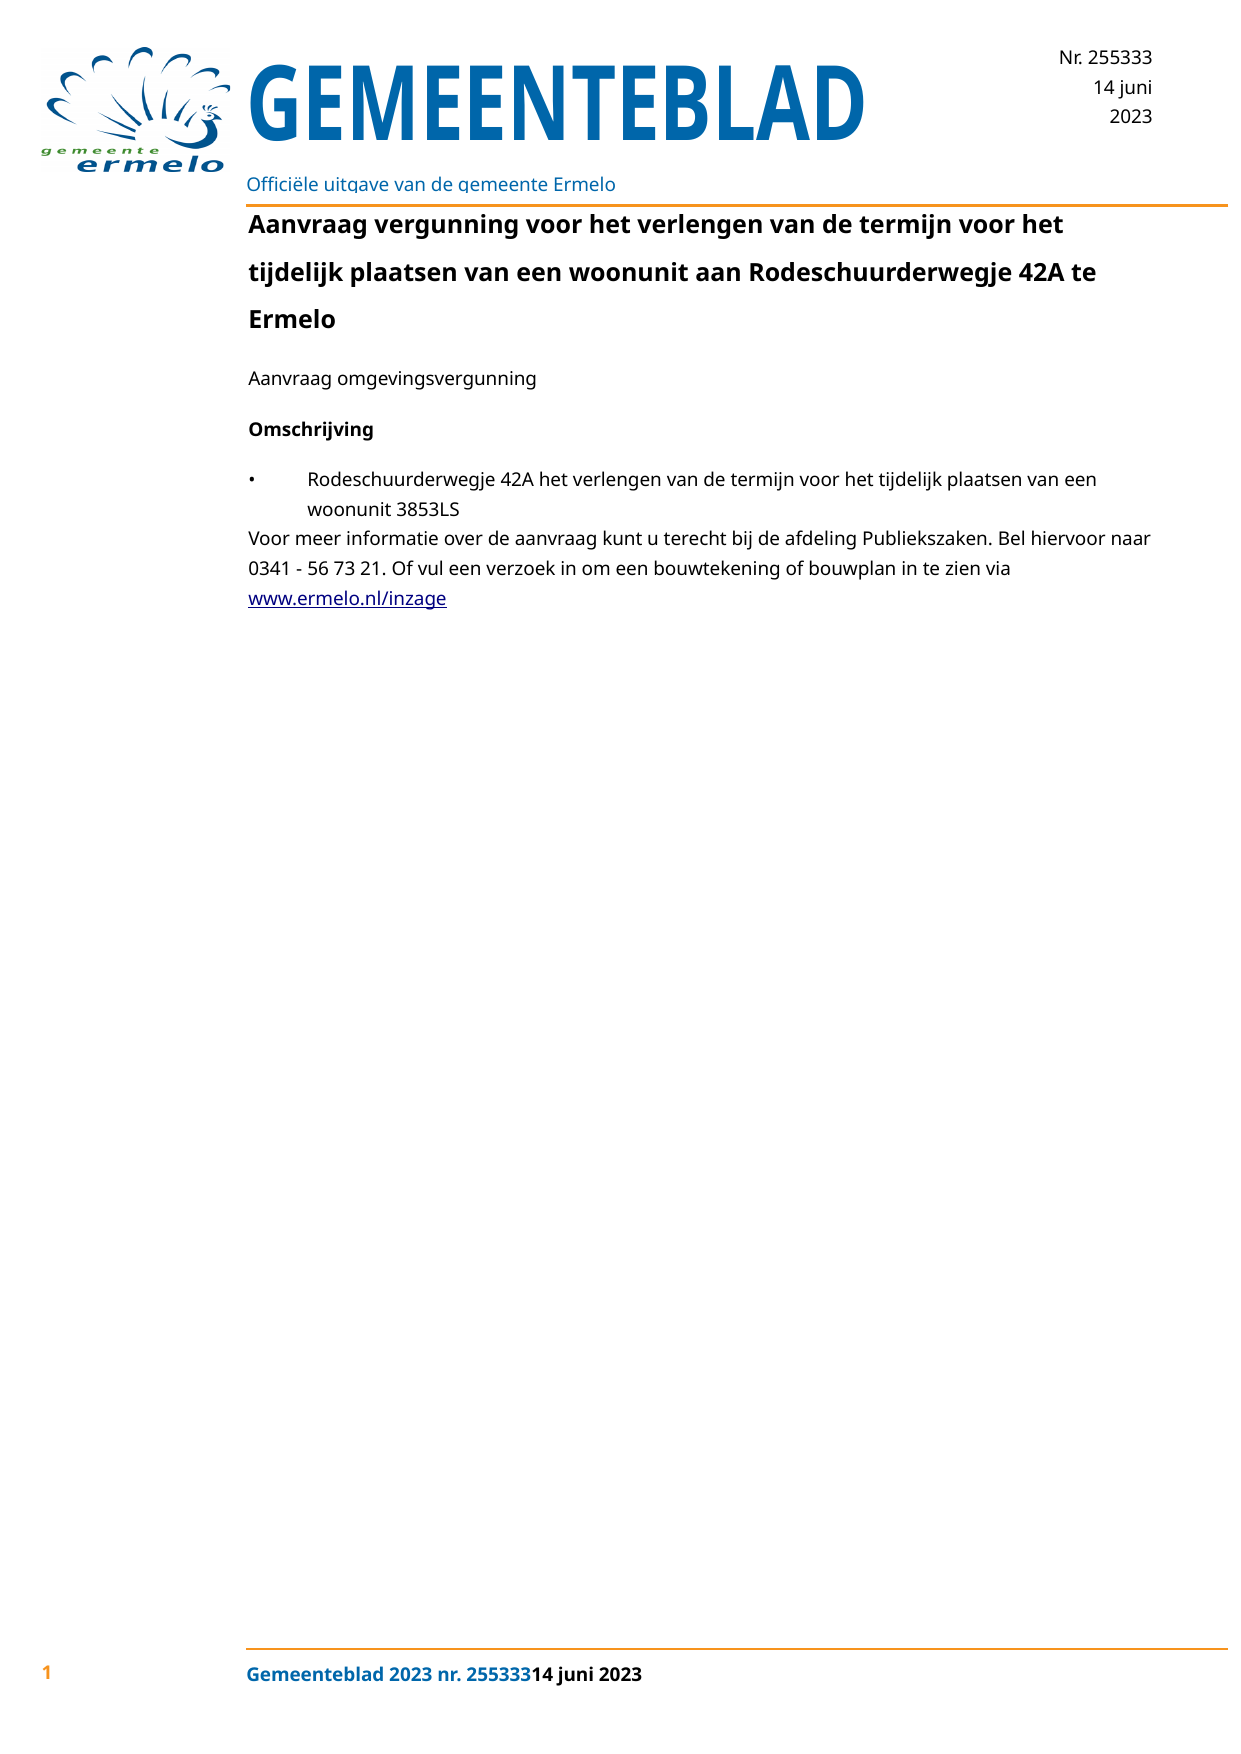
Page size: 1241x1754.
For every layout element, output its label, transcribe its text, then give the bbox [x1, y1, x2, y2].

picture [41, 47, 231, 172]
text Aanvraag vergunning voor het verlengen van de termijn voor het tijdelijk plaatsen van een woonunit aan Rodeschuurderwegje 42A te Ermelo [248, 207, 1152, 336]
text Voor meer informatie over de aanvraag kunt u terecht bij de afdeling Publiekszaken. Bel hiervoor naar 0341 - 56 73 21. Of vul een verzoek in om een bouwtekening of bouwplan in te zien via www.ermelo.nl/inzage [248, 526, 1152, 610]
text Omschrijving [248, 416, 1152, 442]
list Rodeschuurderwegje 42A het verlengen van de termijn voor het tijdelijk plaatsen van een woonunit 3853LS [248, 466, 1152, 522]
text Aanvraag omgevingsvergunning [248, 366, 1152, 391]
